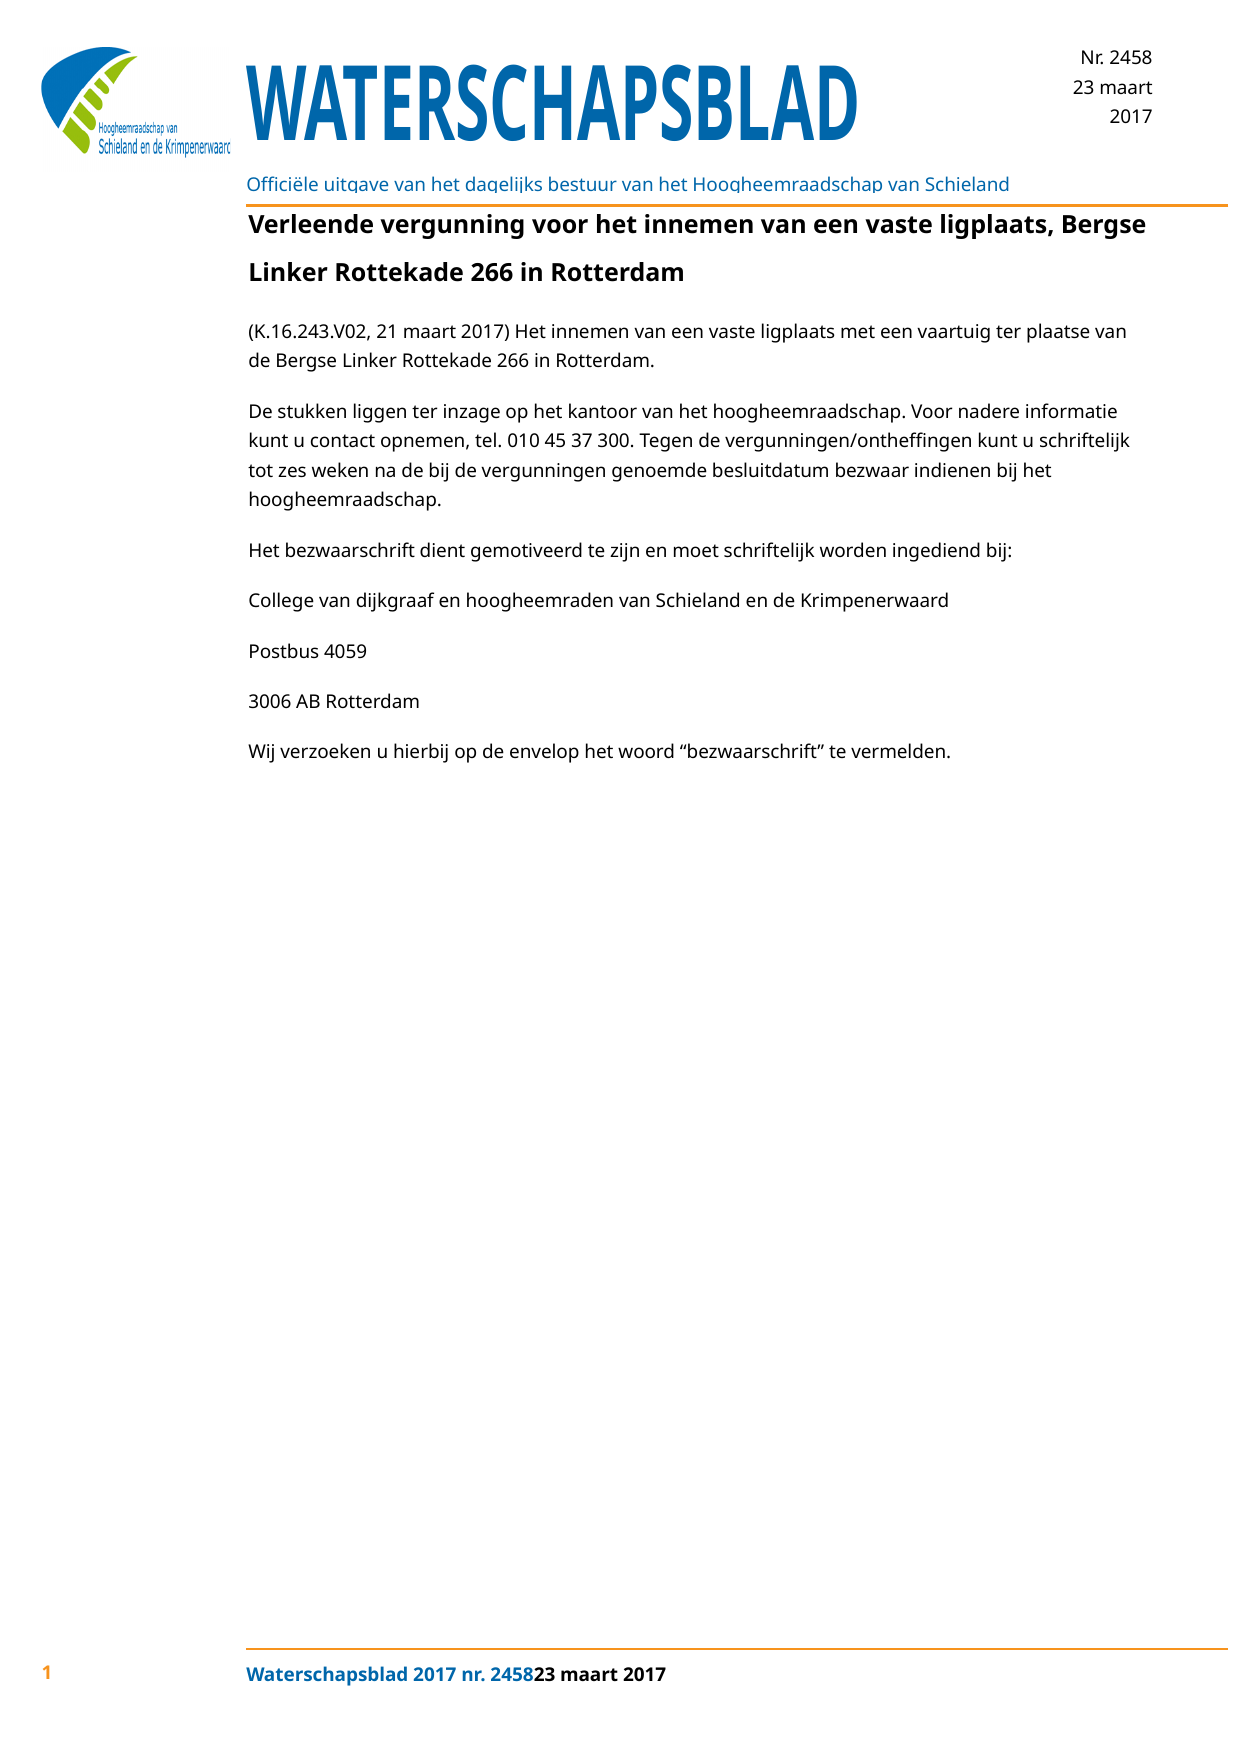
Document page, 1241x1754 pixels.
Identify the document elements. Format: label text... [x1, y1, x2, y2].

text Het bezwaarschrift dient gemotiveerd te zijn en moet schriftelijk worden ingediend bij: [248, 537, 1152, 563]
text De stukken liggen ter inzage op het kantoor van het hoogheemraadschap. Voor nadere informatie kunt u contact opnemen, tel. 010 45 37 300. Tegen de vergunningen/ontheffingen kunt u schriftelijk tot zes weken na de bij de vergunningen genoemde besluitdatum bezwaar indienen bij het hoogheemraadschap. [248, 398, 1152, 512]
text Wij verzoeken u hierbij op de envelop het woord “bezwaarschrift” te vermelden. [248, 739, 1152, 764]
text Verleende vergunning voor het innemen van een vaste ligplaats, Bergse Linker Rottekade 266 in Rotterdam [248, 207, 1152, 288]
text College van dijkgraaf en hoogheemraden van Schieland en de Krimpenerwaard [248, 587, 1152, 613]
text Postbus 4059 [248, 638, 1152, 664]
text 3006 AB Rotterdam [248, 688, 1152, 714]
text (K.16.243.V02, 21 maart 2017) Het innemen van een vaste ligplaats met een vaartuig ter plaatse van de Bergse Linker Rottekade 266 in Rotterdam. [248, 318, 1152, 373]
picture [41, 47, 231, 172]
